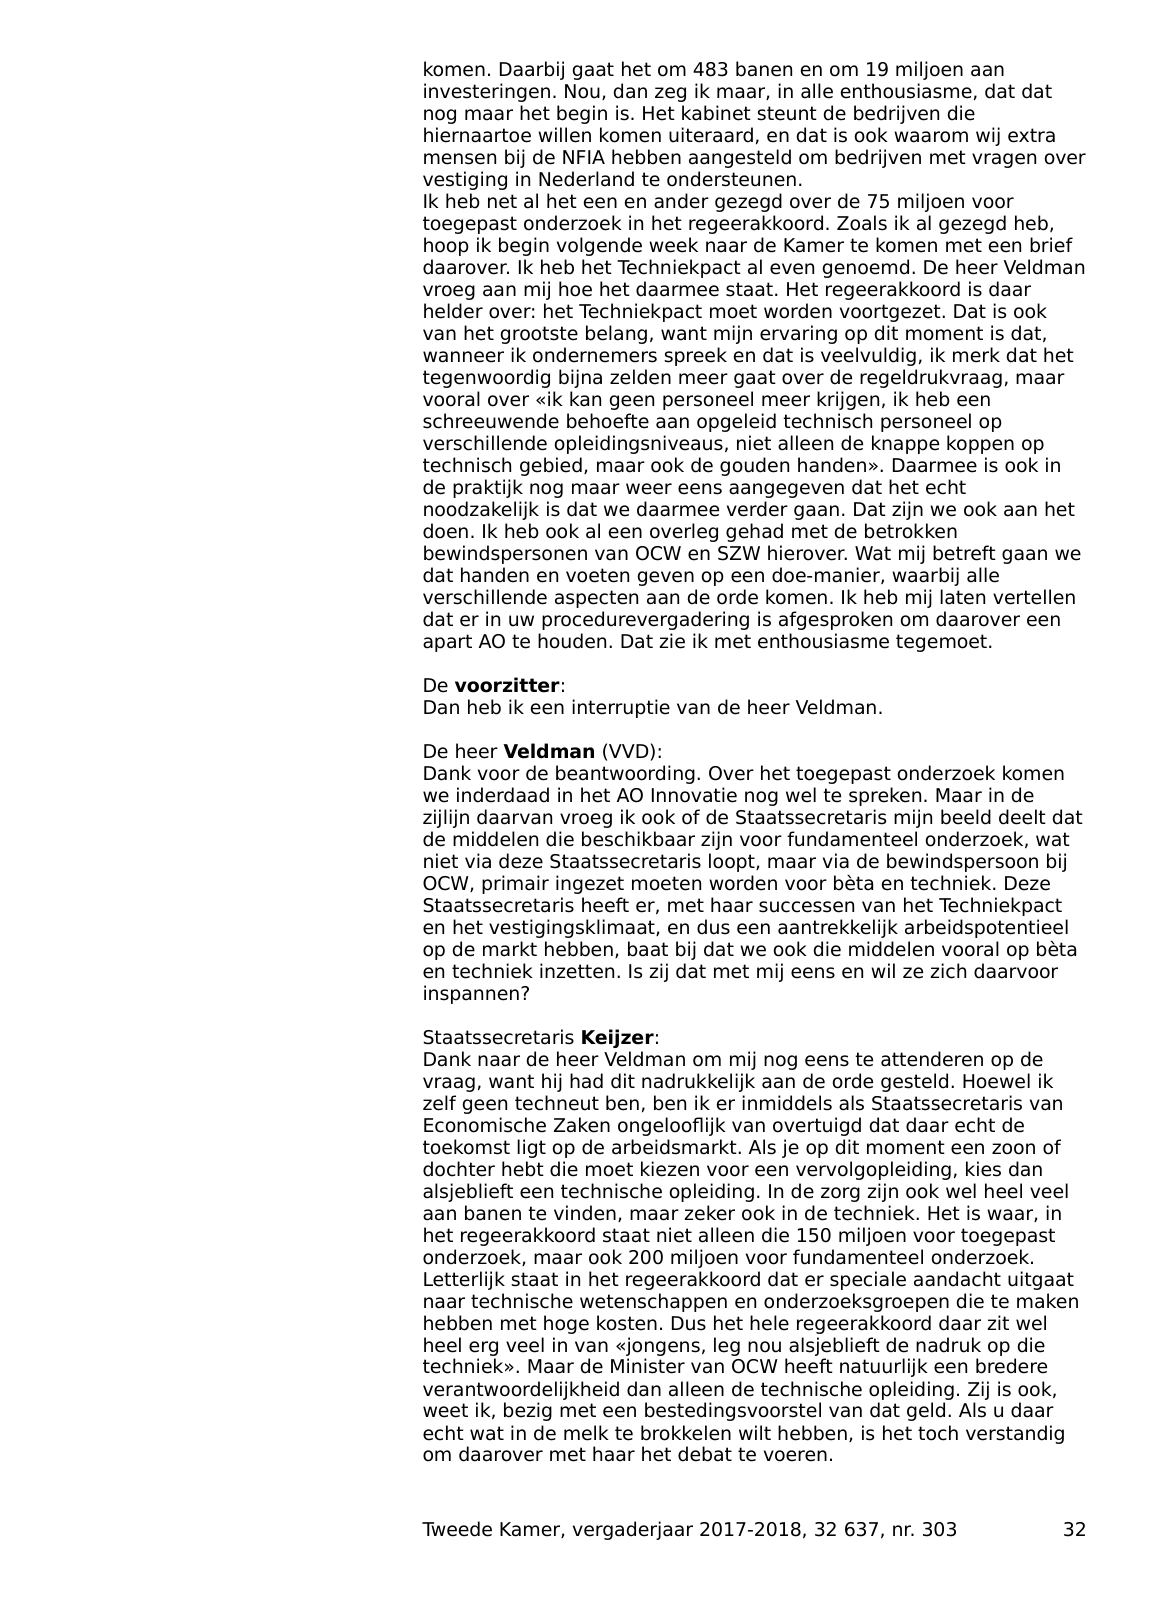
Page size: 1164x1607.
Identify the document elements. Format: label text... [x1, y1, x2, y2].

text Dan heb ik een interruptie van de heer Veldman. [422, 697, 1087, 719]
text komen. Daarbij gaat het om 483 banen en om 19 miljoen aan investeringen. Nou, dan zeg ik maar, in alle enthousiasme, dat dat nog maar het begin is. Het kabinet steunt de bedrijven die hiernaartoe willen komen uiteraard, en dat is ook waarom wij extra mensen bij de NFIA hebben aangesteld om bedrijven met vragen over vestiging in Nederland te ondersteunen. [422, 59, 1087, 191]
text Dank naar de heer Veldman om mij nog eens te attenderen op de vraag, want hij had dit nadrukkelijk aan de orde gesteld. Hoewel ik zelf geen techneut ben, ben ik er inmiddels als Staatssecretaris van Economische Zaken ongelooflijk van overtuigd dat daar echt de toekomst ligt op de arbeidsmarkt. Als je op dit moment een zoon of dochter hebt die moet kiezen voor een vervolgopleiding, kies dan alsjeblieft een technische opleiding. In de zorg zijn ook wel heel veel aan banen te vinden, maar zeker ook in de techniek. Het is waar, in het regeerakkoord staat niet alleen die 150 miljoen voor toegepast onderzoek, maar ook 200 miljoen voor fundamenteel onderzoek. Letterlijk staat in het regeerakkoord dat er speciale aandacht uitgaat naar technische wetenschappen en onderzoeksgroepen die te maken hebben met hoge kosten. Dus het hele regeerakkoord daar zit wel heel erg veel in van «jongens, leg nou alsjeblieft de nadruk op die techniek». Maar de Minister van OCW heeft natuurlijk een bredere verantwoordelijkheid dan alleen de technische opleiding. Zij is ook, weet ik, bezig met een bestedingsvoorstel van dat geld. Als u daar echt wat in de melk te brokkelen wilt hebben, is het toch verstandig om daarover met haar het debat te voeren. [422, 1049, 1087, 1466]
text De heer Veldman (VVD): [422, 741, 1087, 763]
text Ik heb net al het een en ander gezegd over de 75 miljoen voor toegepast onderzoek in het regeerakkoord. Zoals ik al gezegd heb, hoop ik begin volgende week naar de Kamer te komen met een brief daarover. Ik heb het Techniekpact al even genoemd. De heer Veldman vroeg aan mij hoe het daarmee staat. Het regeerakkoord is daar helder over: het Techniekpact moet worden voortgezet. Dat is ook van het grootste belang, want mijn ervaring op dit moment is dat, wanneer ik ondernemers spreek en dat is veelvuldig, ik merk dat het tegenwoordig bijna zelden meer gaat over de regeldrukvraag, maar vooral over «ik kan geen personeel meer krijgen, ik heb een schreeuwende behoefte aan opgeleid technisch personeel op verschillende opleidingsniveaus, niet alleen de knappe koppen op technisch gebied, maar ook de gouden handen». Daarmee is ook in de praktijk nog maar weer eens aangegeven dat het echt noodzakelijk is dat we daarmee verder gaan. Dat zijn we ook aan het doen. Ik heb ook al een overleg gehad met de betrokken bewindspersonen van OCW en SZW hierover. Wat mij betreft gaan we dat handen en voeten geven op een doe-manier, waarbij alle verschillende aspecten aan de orde komen. Ik heb mij laten vertellen dat er in uw procedurevergadering is afgesproken om daarover een apart AO te houden. Dat zie ik met enthousiasme tegemoet. [422, 191, 1087, 652]
text De voorzitter: [422, 675, 1087, 697]
text Staatssecretaris Keijzer: [422, 1027, 1087, 1049]
text Dank voor de beantwoording. Over het toegepast onderzoek komen we inderdaad in het AO Innovatie nog wel te spreken. Maar in de zijlijn daarvan vroeg ik ook of de Staatssecretaris mijn beeld deelt dat de middelen die beschikbaar zijn voor fundamenteel onderzoek, wat niet via deze Staatssecretaris loopt, maar via de bewindspersoon bij OCW, primair ingezet moeten worden voor bèta en techniek. Deze Staatssecretaris heeft er, met haar successen van het Techniekpact en het vestigingsklimaat, en dus een aantrekkelijk arbeidspotentieel op de markt hebben, baat bij dat we ook die middelen vooral op bèta en techniek inzetten. Is zij dat met mij eens en wil ze zich daarvoor inspannen? [422, 763, 1087, 1004]
